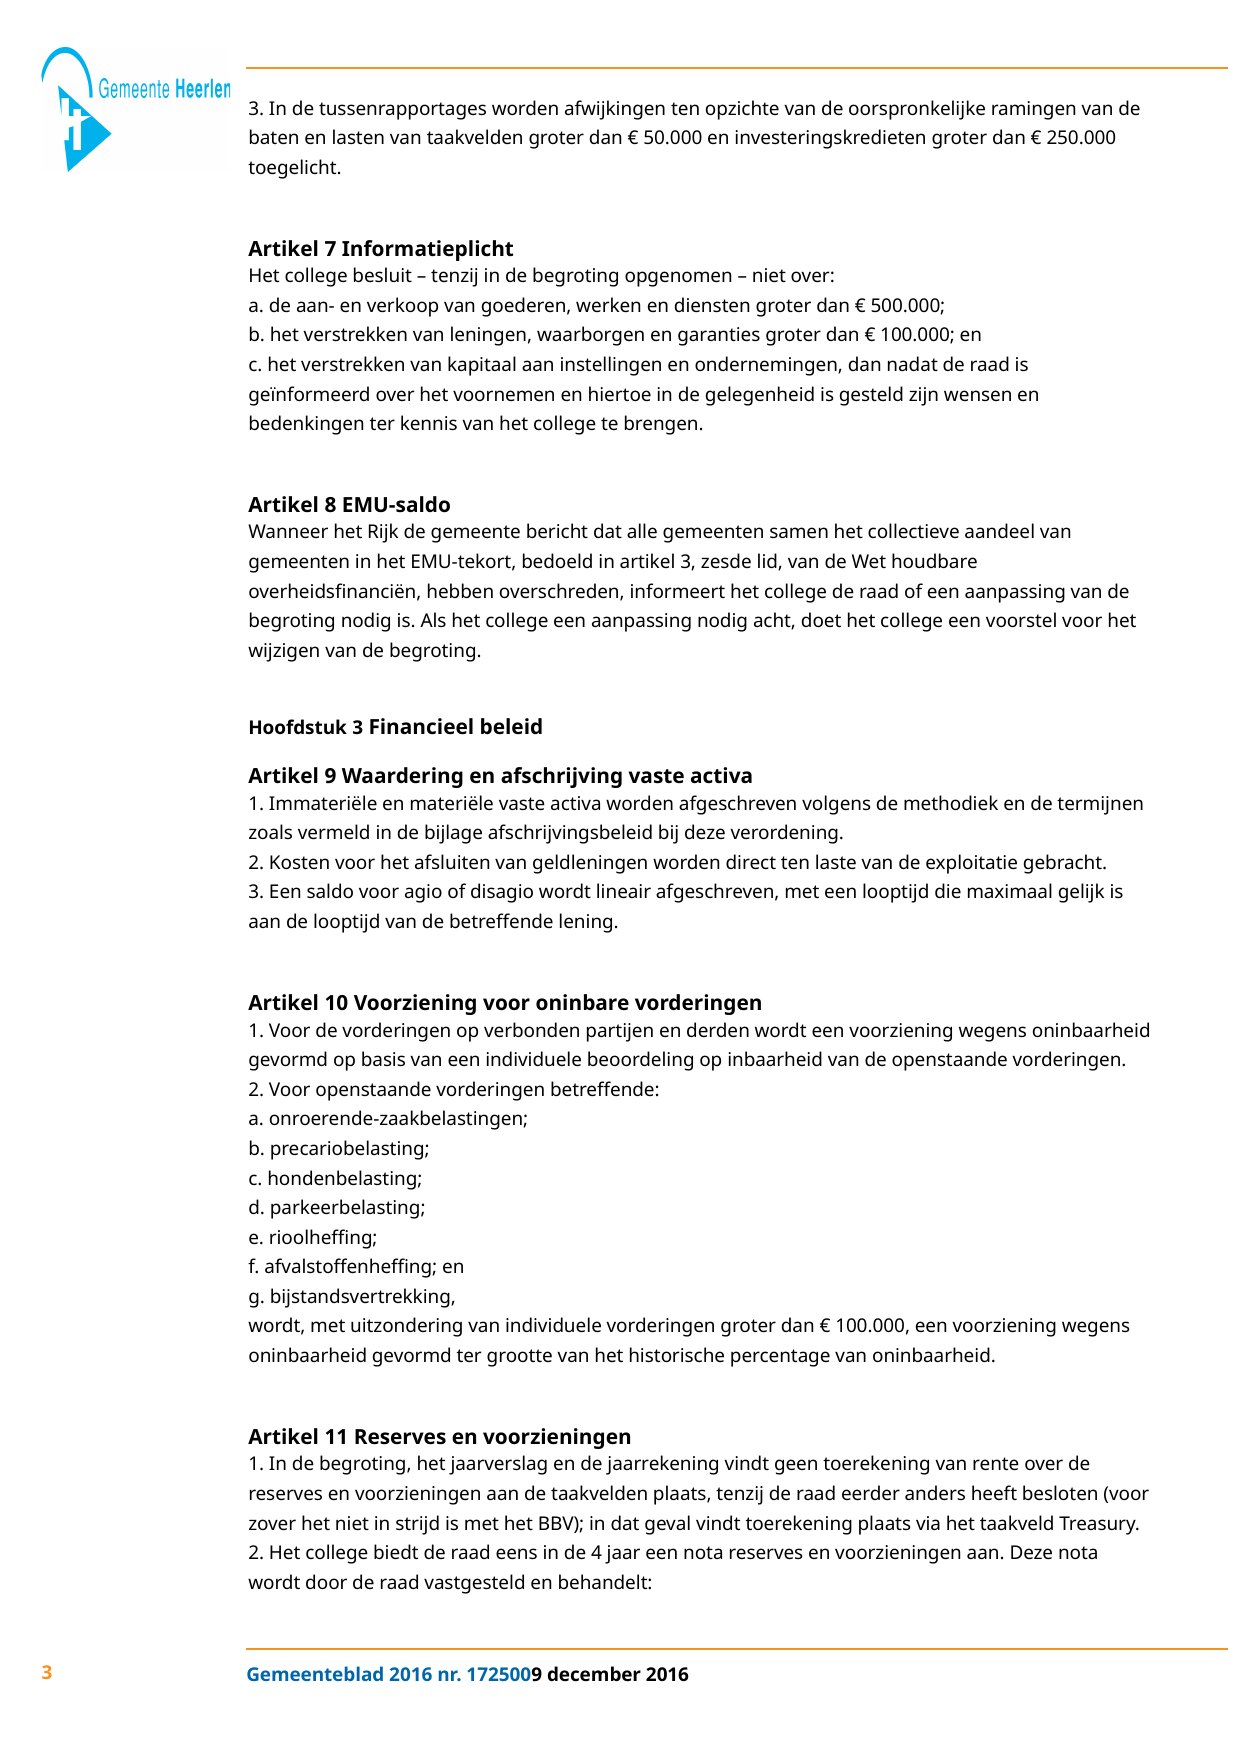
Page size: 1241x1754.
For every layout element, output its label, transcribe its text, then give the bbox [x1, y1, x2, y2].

text f. afvalstoffenheffing; en [248, 1253, 1152, 1279]
text wordt, met uitzondering van individuele vorderingen groter dan € 100.000, een voorziening wegens oninbaarheid gevormd ter grootte van het historische percentage van oninbaarheid. [248, 1313, 1152, 1368]
text 1. Voor de vorderingen op verbonden partijen en derden wordt een voorziening wegens oninbaarheid gevormd op basis van een individuele beoordeling op inbaarheid van de openstaande vorderingen. [248, 1017, 1152, 1072]
text 1. Immateriële en materiële vaste activa worden afgeschreven volgens de methodiek en de termijnen zoals vermeld in de bijlage afschrijvingsbeleid bij deze verordening. [248, 790, 1152, 845]
text Artikel 8 EMU-saldo [248, 490, 1152, 519]
text a. onroerende-zaakbelastingen; [248, 1106, 1152, 1131]
picture [41, 47, 58, 70]
text c. het verstrekken van kapitaal aan instellingen en ondernemingen, dan nadat de raad is geïnformeerd over het voornemen en hiertoe in de gelegenheid is gesteld zijn wensen en bedenkingen ter kennis van het college te brengen. [248, 351, 1152, 436]
text Wanneer het Rijk de gemeente bericht dat alle gemeenten samen het collectieve aandeel van gemeenten in het EMU-tekort, bedoeld in artikel 3, zesde lid, van de Wet houdbare overheidsfinanciën, hebben overschreden, informeert het college de raad of een aanpassing van de begroting nodig is. Als het college een aanpassing nodig acht, doet het college een voorstel voor het wijzigen van de begroting. [248, 519, 1152, 663]
text 3. Een saldo voor agio of disagio wordt lineair afgeschreven, met een looptijd die maximaal gelijk is aan de looptijd van de betreffende lening. [248, 879, 1152, 934]
text e. rioolheffing; [248, 1224, 1152, 1249]
text 3. In de tussenrapportages worden afwijkingen ten opzichte van de oorspronkelijke ramingen van de baten en lasten van taakvelden groter dan € 50.000 en investeringskredieten groter dan € 250.000 toegelicht. [248, 95, 1152, 180]
text Artikel 11 Reserves en voorzieningen [248, 1422, 1152, 1451]
text c. hondenbelasting; [248, 1165, 1152, 1190]
picture [41, 47, 231, 172]
text 2. Kosten voor het afsluiten van geldleningen worden direct ten laste van de exploitatie gebracht. [248, 849, 1152, 875]
text Artikel 9 Waardering en afschrijving vaste activa [248, 762, 1152, 790]
text 1. In de begroting, het jaarverslag en de jaarrekening vindt geen toerekening van rente over de reserves en voorzieningen aan de taakvelden plaats, tenzij de raad eerder anders heeft besloten (voor zover het niet in strijd is met het BBV); in dat geval vindt toerekening plaats via het taakveld Treasury. [248, 1451, 1152, 1536]
text Artikel 7 Informatieplicht [248, 234, 1152, 262]
text a. de aan- en verkoop van goederen, werken en diensten groter dan € 500.000; [248, 292, 1152, 318]
text Het college besluit – tenzij in de begroting opgenomen – niet over: [248, 262, 1152, 288]
text Hoofdstuk 3 Financieel beleid [248, 712, 1152, 741]
text b. het verstrekken van leningen, waarborgen en garanties groter dan € 100.000; en [248, 322, 1152, 347]
text Artikel 10 Voorziening voor oninbare vorderingen [248, 988, 1152, 1017]
text b. precariobelasting; [248, 1135, 1152, 1161]
text 2. Het college biedt de raad eens in de 4 jaar een nota reserves en voorzieningen aan. Deze nota wordt door de raad vastgesteld en behandelt: [248, 1539, 1152, 1595]
text 2. Voor openstaande vorderingen betreffende: [248, 1076, 1152, 1102]
text g. bijstandsvertrekking, [248, 1283, 1152, 1309]
text d. parkeerbelasting; [248, 1194, 1152, 1220]
